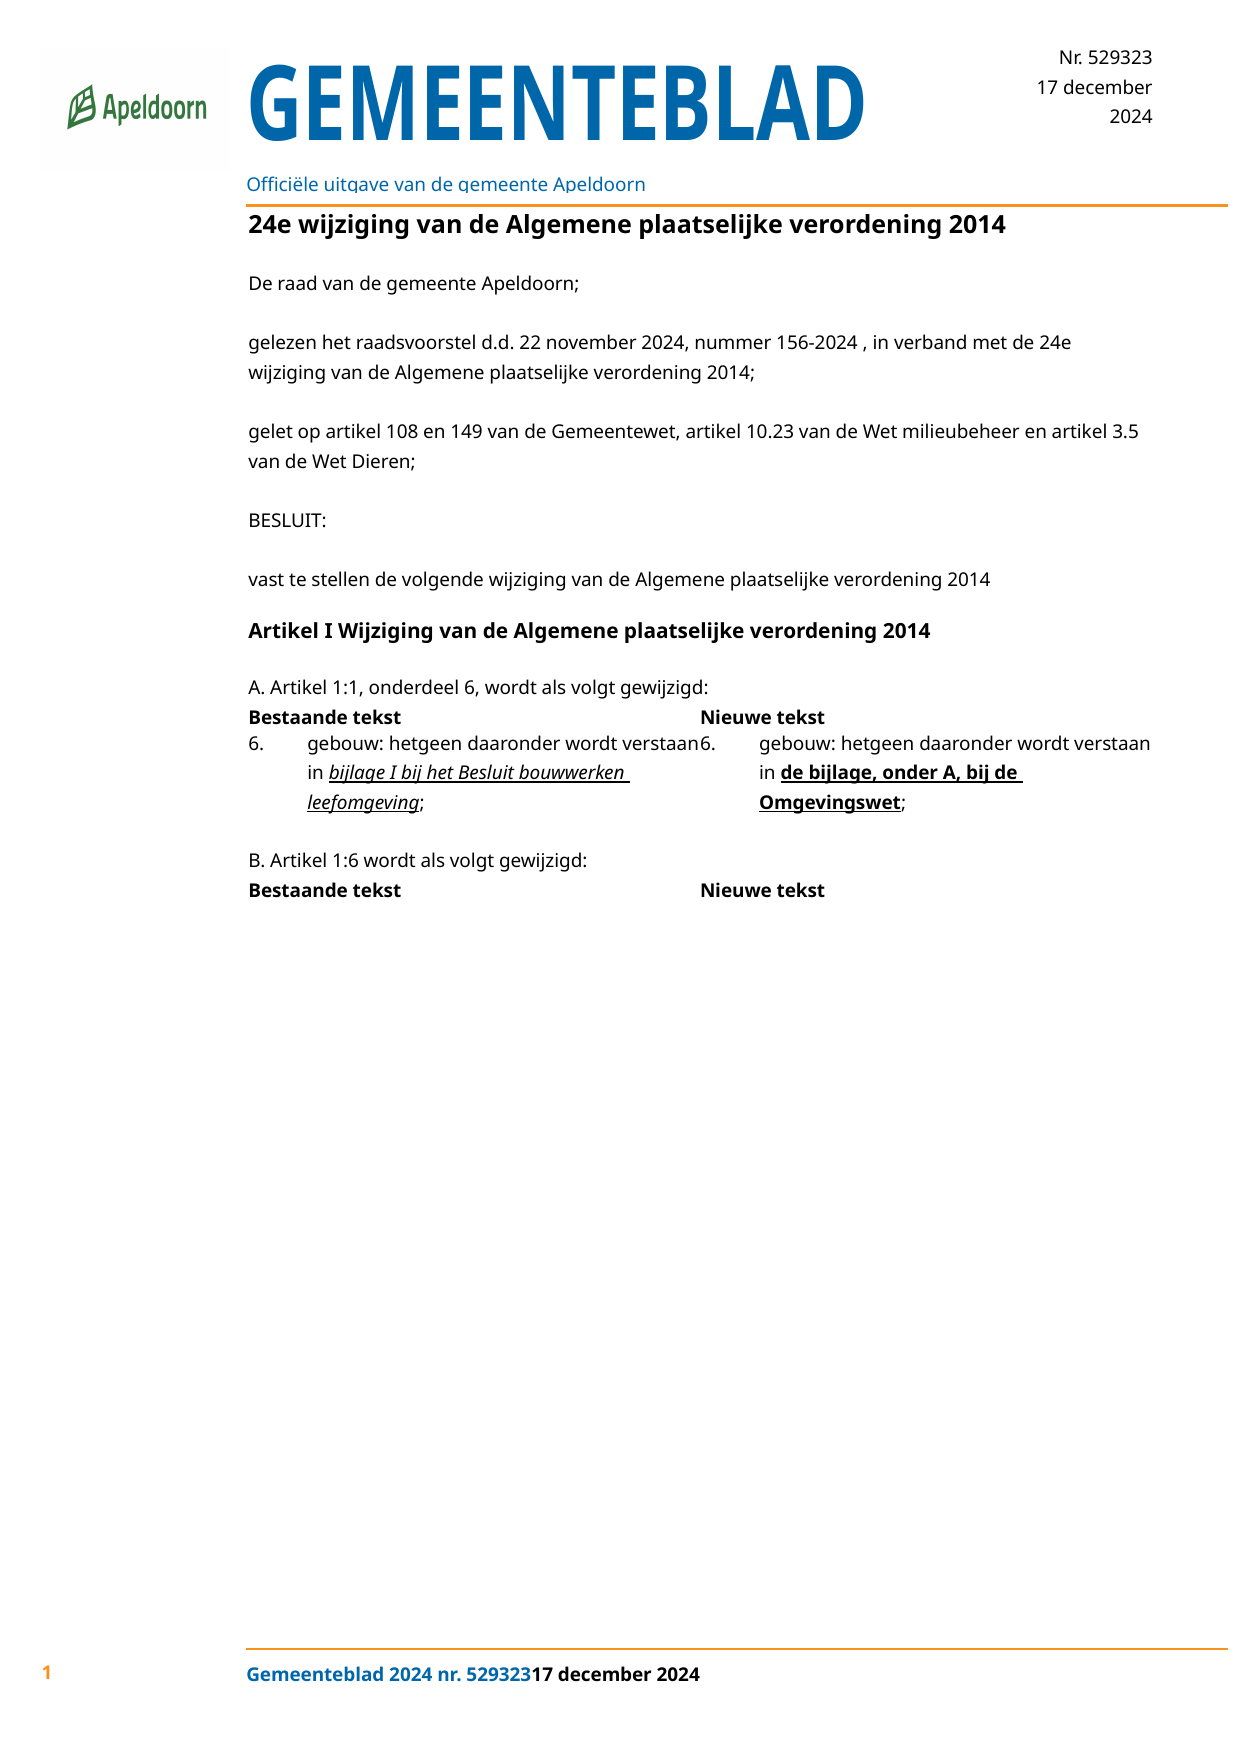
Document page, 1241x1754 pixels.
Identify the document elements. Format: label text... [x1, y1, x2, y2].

text B. Artikel 1:6 wordt als volgt gewijzigd: [248, 848, 1152, 873]
table_header Bestaande tekst [248, 878, 700, 903]
table_header Nieuwe tekst [700, 704, 1152, 730]
table_header Nieuwe tekst [700, 878, 1152, 903]
text gelezen het raadsvoorstel d.d. 22 november 2024, nummer 156-2024 , in verband met de 24e wijziging van de Algemene plaatselijke verordening 2014; [248, 329, 1152, 385]
picture [41, 47, 231, 172]
table_cell gebouw: hetgeen daaronder wordt verstaan in bijlage I bij het Besluit bouwwerken leefomgeving; [248, 730, 700, 815]
text Artikel I Wijziging van de Algemene plaatselijke verordening 2014 [248, 617, 1152, 645]
text vast te stellen de volgende wijziging van de Algemene plaatselijke verordening 2014 [248, 566, 1152, 592]
text De raad van de gemeente Apeldoorn; [248, 270, 1152, 296]
table_cell gebouw: hetgeen daaronder wordt verstaan in de bijlage, onder A, bij de Omgevingswet; [700, 730, 1152, 815]
text A. Artikel 1:1, onderdeel 6, wordt als volgt gewijzigd: [248, 674, 1152, 700]
text BESLUIT: [248, 507, 1152, 533]
text 24e wijziging van de Algemene plaatselijke verordening 2014 [248, 207, 1152, 241]
table_header Bestaande tekst [248, 704, 700, 730]
text gelet op artikel 108 en 149 van de Gemeentewet, artikel 10.23 van de Wet milieubeheer en artikel 3.5 van de Wet Dieren; [248, 418, 1152, 473]
